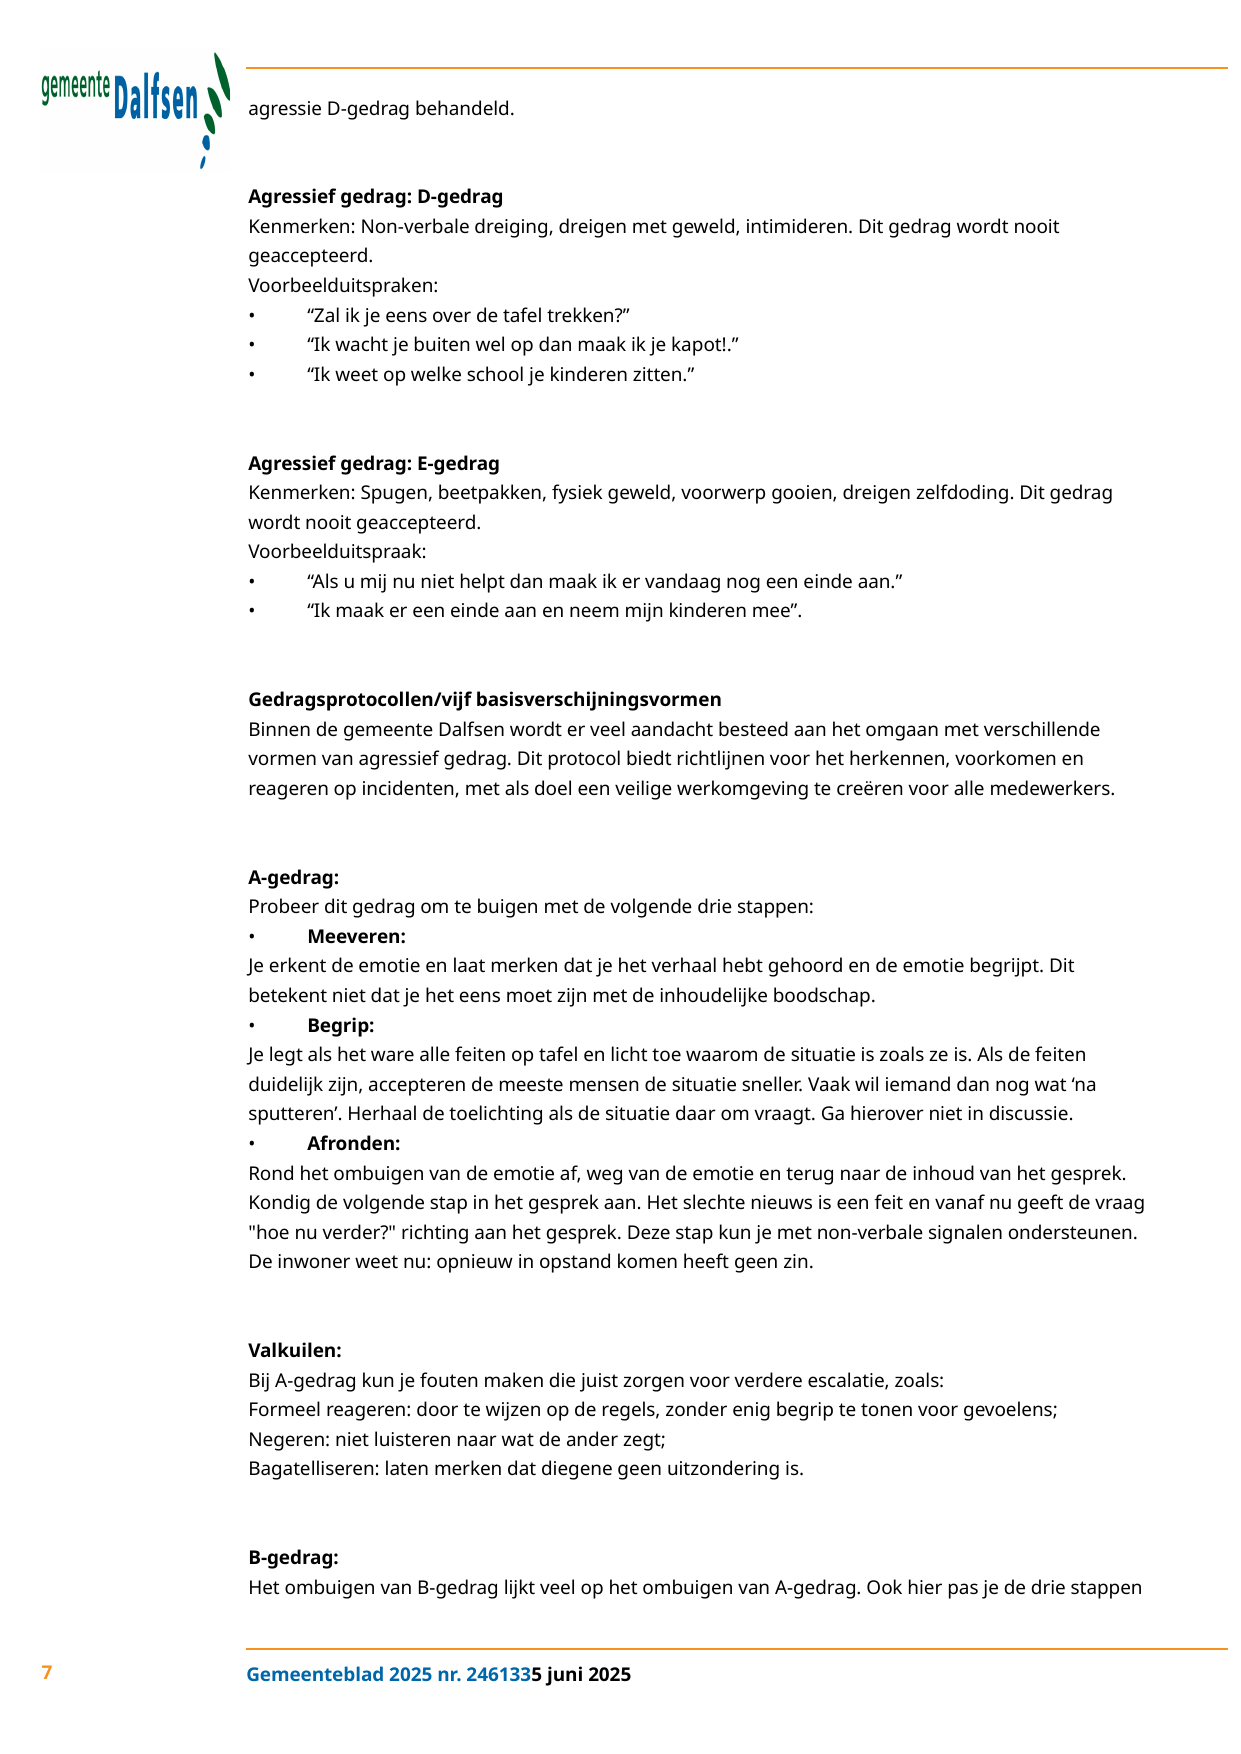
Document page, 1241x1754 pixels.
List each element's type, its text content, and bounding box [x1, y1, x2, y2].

text Bagatelliseren: laten merken dat diegene geen uitzondering is. [248, 1456, 1152, 1481]
text Binnen de gemeente Dalfsen wordt er veel aandacht besteed aan het omgaan met verschillende vormen van agressief gedrag. Dit protocol biedt richtlijnen voor het herkennen, voorkomen en reageren op incidenten, met als doel een veilige werkomgeving te creëren voor alle medewerkers. [248, 716, 1152, 801]
list “Ik weet op welke school je kinderen zitten.” [248, 361, 1152, 387]
text Negeren: niet luisteren naar wat de ander zegt; [248, 1426, 1152, 1452]
text Je legt als het ware alle feiten op tafel en licht toe waarom de situatie is zoals ze is. Als de feiten duidelijk zijn, accepteren de meeste mensen de situatie sneller. Vaak wil iemand dan nog wat ‘na sputteren’. Herhaal de toelichting als de situatie daar om vraagt. Ga hierover niet in discussie. [248, 1041, 1152, 1126]
text Gedragsprotocollen/vijf basisverschijningsvormen [248, 686, 1152, 712]
list “Als u mij nu niet helpt dan maak ik er vandaag nog een einde aan.” [248, 568, 1152, 594]
text Valkuilen: [248, 1337, 1152, 1363]
list Meeveren: [248, 923, 1152, 949]
list Begrip: [248, 1012, 1152, 1038]
text Kenmerken: Non-verbale dreiging, dreigen met geweld, intimideren. Dit gedrag wordt nooit geaccepteerd. [248, 213, 1152, 268]
text Agressief gedrag: D-gedrag [248, 183, 1152, 209]
list “Ik maak er een einde aan en neem mijn kinderen mee”. [248, 598, 1152, 623]
text Voorbeelduitspraken: [248, 272, 1152, 298]
list Afronden: [248, 1130, 1152, 1156]
text A-gedrag: [248, 864, 1152, 890]
text Probeer dit gedrag om te buigen met de volgende drie stappen: [248, 893, 1152, 919]
picture [41, 47, 231, 172]
list “Ik wacht je buiten wel op dan maak ik je kapot!.” [248, 331, 1152, 357]
text Rond het ombuigen van de emotie af, weg van de emotie en terug naar de inhoud van het gesprek. Kondig de volgende stap in het gesprek aan. Het slechte nieuws is een feit en vanaf nu geeft de vraag "hoe nu verder?" richting aan het gesprek. Deze stap kun je met non-verbale signalen ondersteunen. De inwoner weet nu: opnieuw in opstand komen heeft geen zin. [248, 1160, 1152, 1274]
text Kenmerken: Spugen, beetpakken, fysiek geweld, voorwerp gooien, dreigen zelfdoding. Dit gedrag wordt nooit geaccepteerd. [248, 479, 1152, 535]
text Agressief gedrag: E-gedrag [248, 450, 1152, 476]
text Formeel reageren: door te wijzen op de regels, zonder enig begrip te tonen voor gevoelens; [248, 1396, 1152, 1422]
text B-gedrag: [248, 1544, 1152, 1570]
text Bij A-gedrag kun je fouten maken die juist zorgen voor verdere escalatie, zoals: [248, 1367, 1152, 1393]
text agressie D-gedrag behandeld. [248, 95, 1152, 121]
text Je erkent de emotie en laat merken dat je het verhaal hebt gehoord en de emotie begrijpt. Dit betekent niet dat je het eens moet zijn met de inhoudelijke boodschap. [248, 953, 1152, 1008]
list “Zal ik je eens over de tafel trekken?” [248, 302, 1152, 328]
text Het ombuigen van B-gedrag lijkt veel op het ombuigen van A-gedrag. Ook hier pas je de drie stappen [248, 1574, 1152, 1600]
text Voorbeelduitspraak: [248, 538, 1152, 564]
